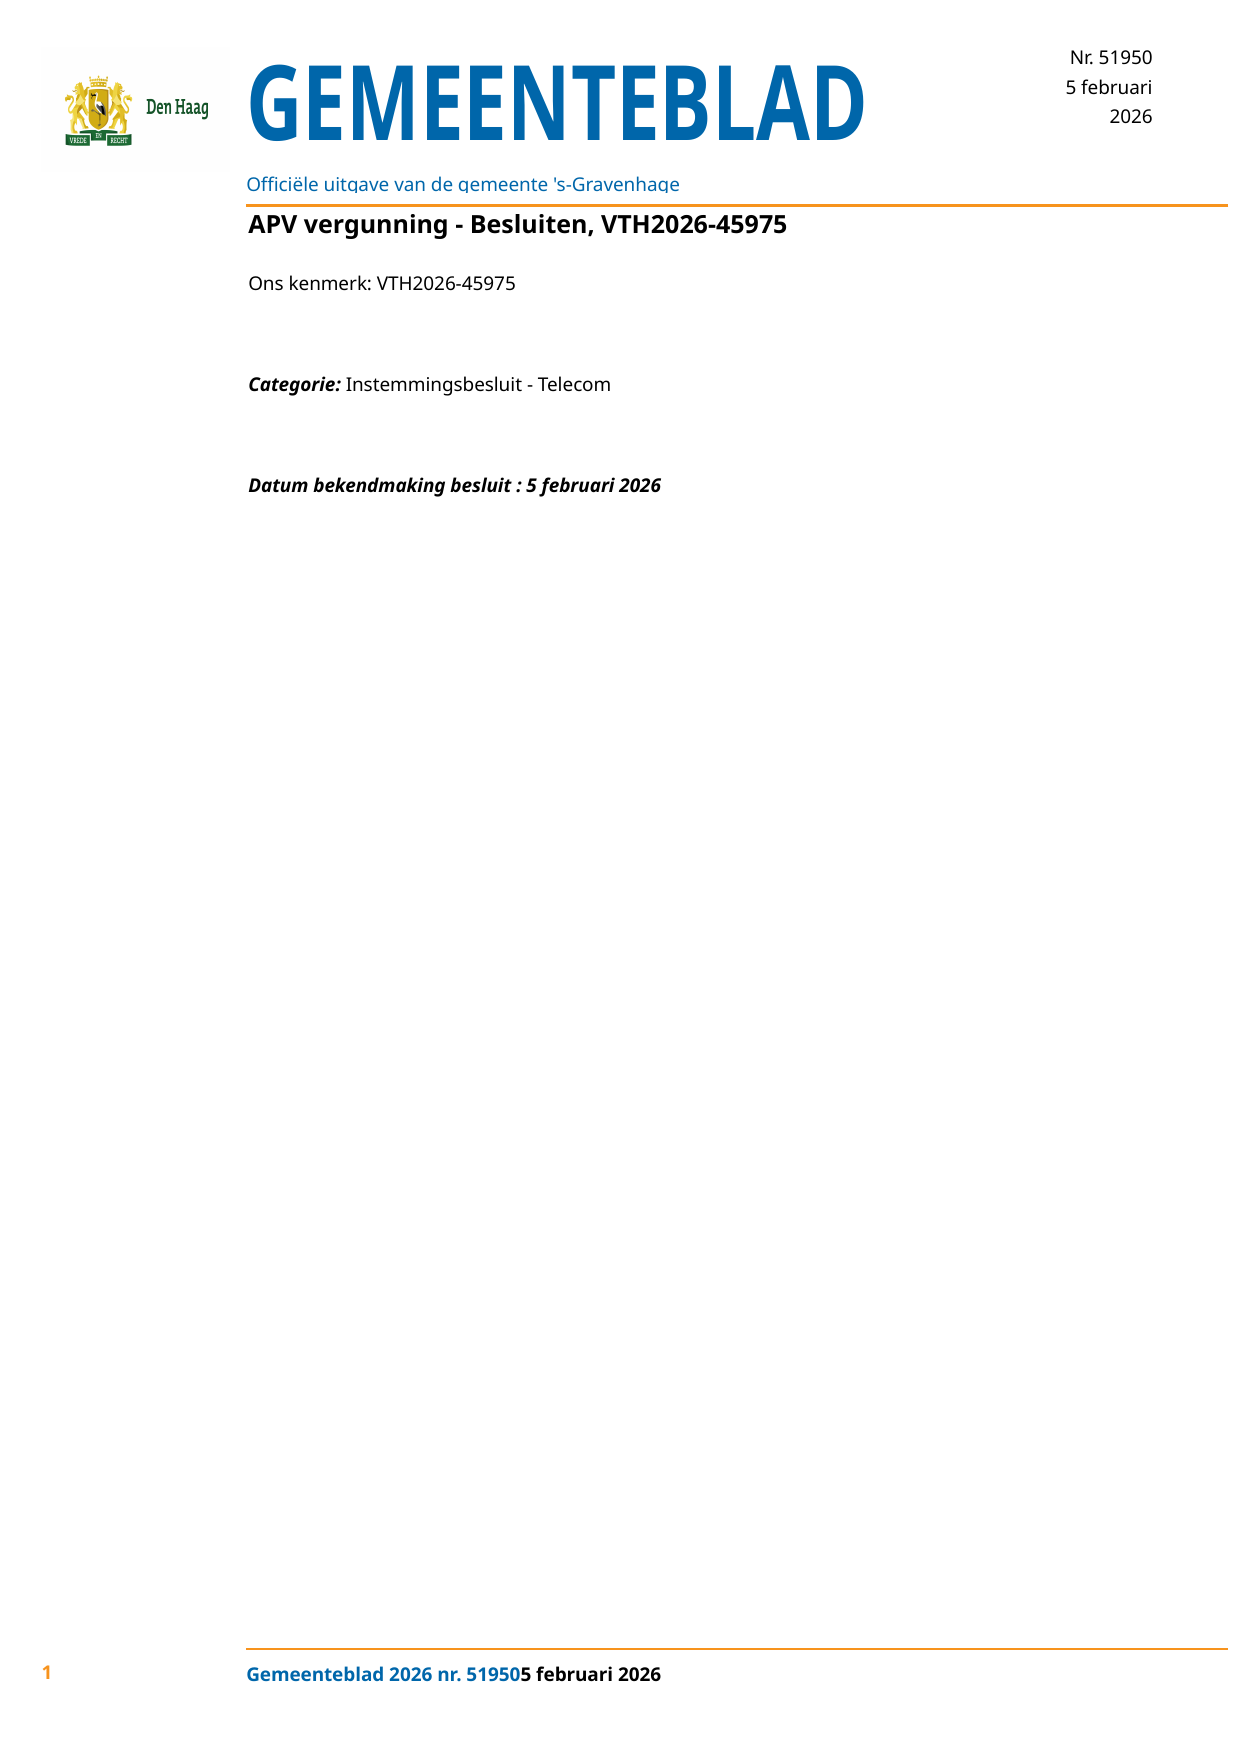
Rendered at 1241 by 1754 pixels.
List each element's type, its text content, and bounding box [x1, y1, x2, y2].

picture [41, 47, 231, 172]
text Datum bekendmaking besluit : 5 februari 2026 [248, 472, 1152, 498]
text Ons kenmerk: VTH2026-45975 [248, 270, 1152, 296]
text APV vergunning - Besluiten, VTH2026-45975 [248, 207, 1152, 241]
text Categorie: Instemmingsbesluit - Telecom [248, 371, 1152, 397]
